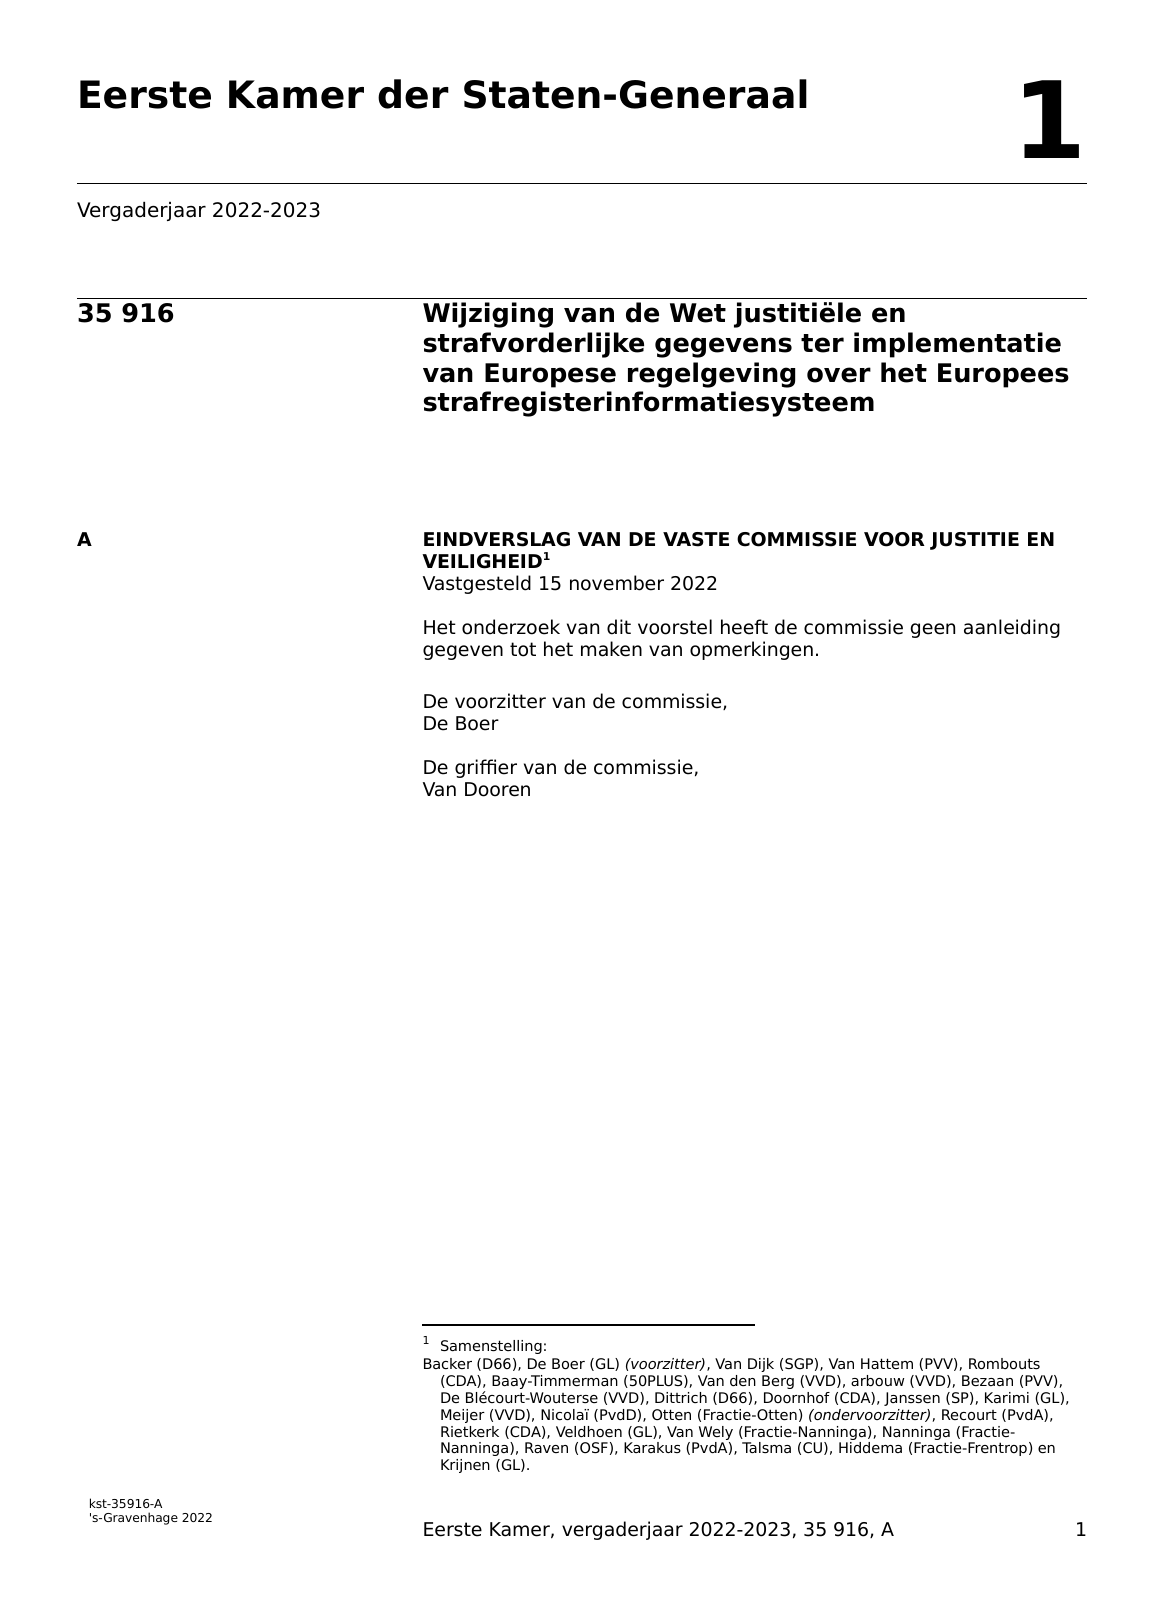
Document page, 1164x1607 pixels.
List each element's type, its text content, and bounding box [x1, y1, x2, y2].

text De griffier van de commissie, Van Dooren [422, 757, 1087, 801]
text De voorzitter van de commissie, De Boer [422, 691, 1087, 735]
text Samenstelling: [422, 1334, 1087, 1356]
text Backer (D66), De Boer (GL) (voorzitter), Van Dijk (SGP), Van Hattem (PVV), Rombouts (CDA), Baay-Timmerman (50PLUS), Van den Berg (VVD), arbouw (VVD), Bezaan (PVV), De Blécourt-Wouterse (VVD), Dittrich (D66), Doornhof (CDA), Janssen (SP), Karimi (GL), Meijer (VVD), Nicolaï (PvdD), Otten (Fractie-Otten) (ondervoorzitter), Recourt (PvdA), Rietkerk (CDA), Veldhoen (GL), Van Wely (Fractie-Nanninga), Nanninga (Fractie-Nanninga), Raven (OSF), Karakus (PvdA), Talsma (CU), Hiddema (Fractie-Frentrop) en Krijnen (GL). [422, 1356, 1087, 1474]
subtitle 35 916 Wijziging van de Wet justitiële en strafvorderlijke gegevens ter implementatie van Europese regelgeving over het Europees strafregisterinformatiesysteem [77, 299, 1087, 418]
table_header Eerste Kamer der Staten-Generaal [77, 59, 886, 183]
table_header 1 [886, 59, 1087, 183]
text 's-Gravenhage 2022 [88, 1511, 323, 1525]
table_cell Vergaderjaar 2022-2023 [77, 184, 1087, 298]
text Het onderzoek van dit voorstel heeft de commissie geen aanleiding gegeven tot het maken van opmerkingen. [422, 617, 1087, 661]
subtitle A EINDVERSLAG VAN DE VASTE COMMISSIE VOOR JUSTITIE EN VEILIGHEID [77, 529, 1087, 573]
text Vastgesteld 15 november 2022 [422, 573, 1087, 595]
text kst-35916-A [88, 1497, 323, 1511]
